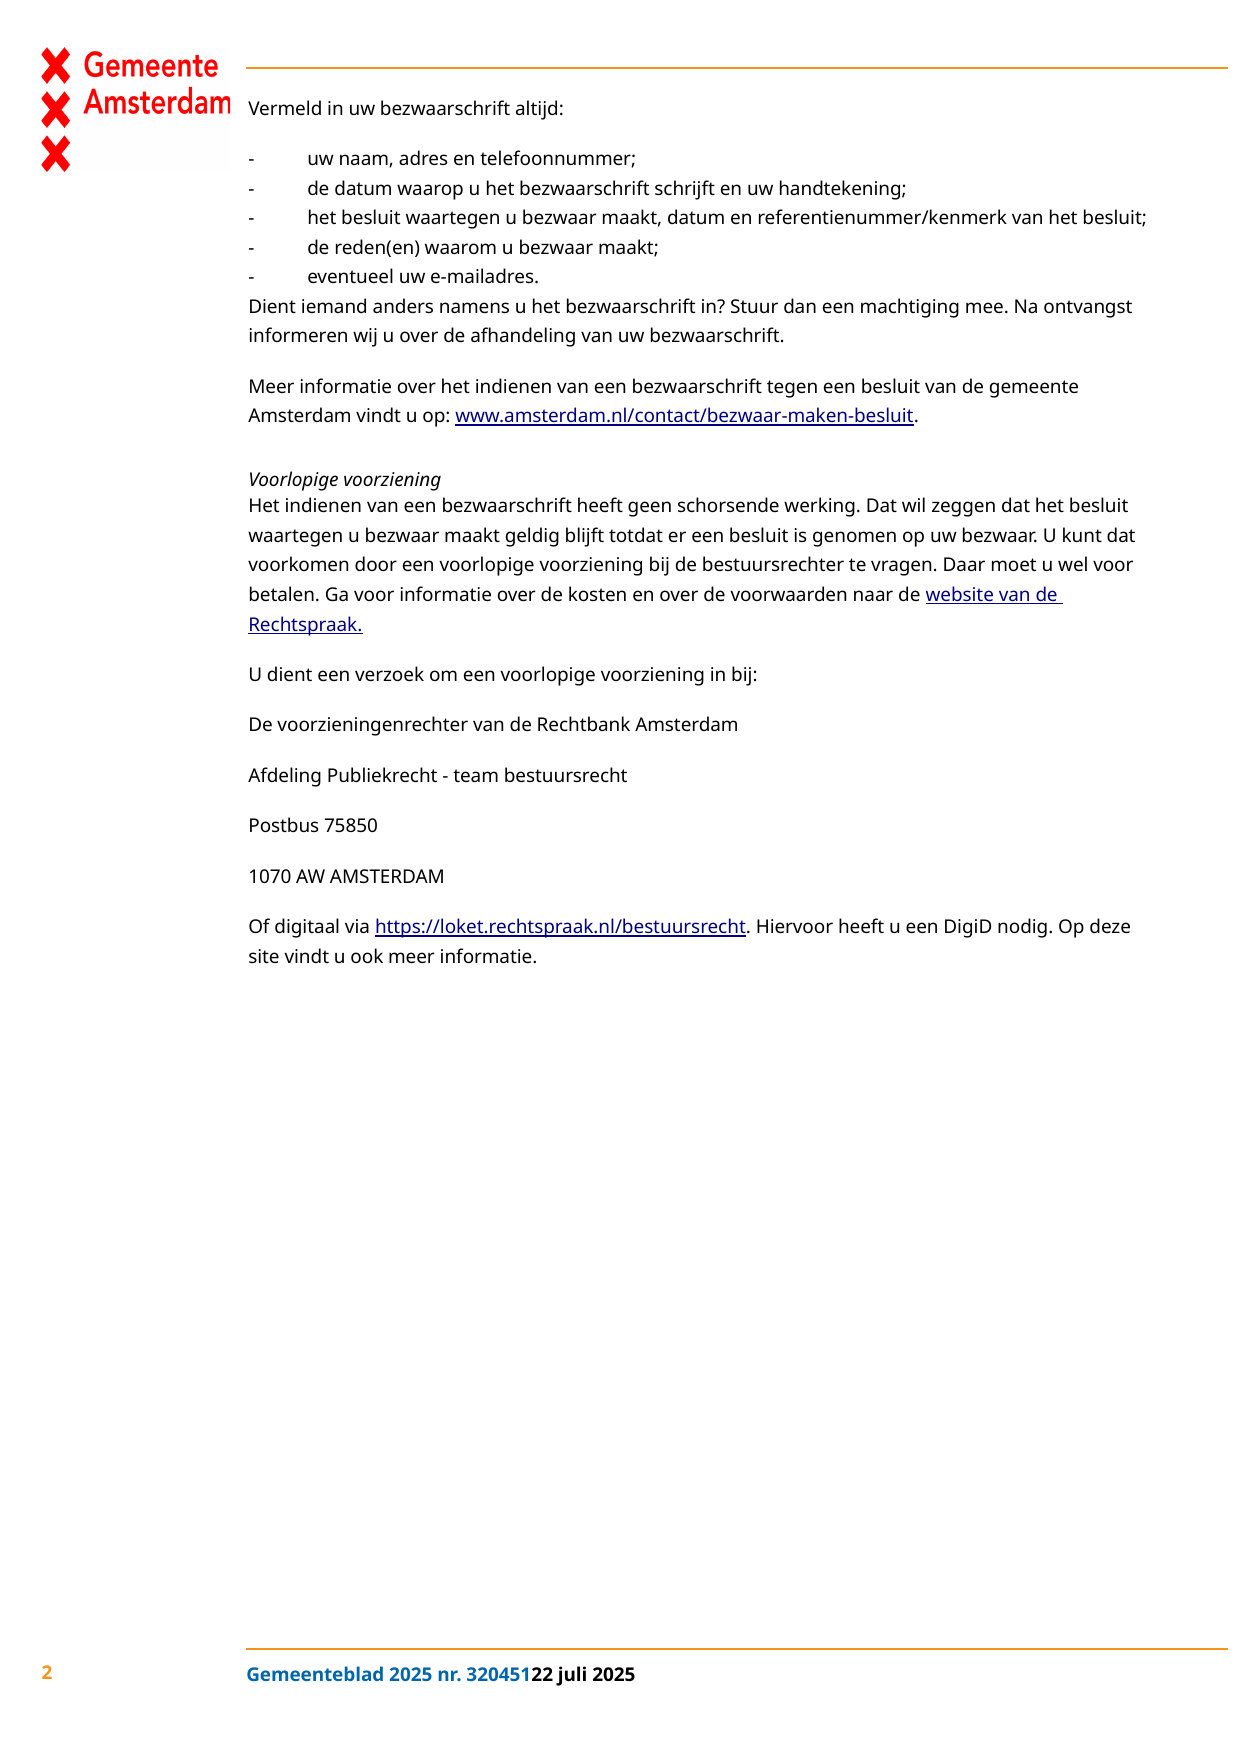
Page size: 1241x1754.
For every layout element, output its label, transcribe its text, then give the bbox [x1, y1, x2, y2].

text Het indienen van een bezwaarschrift heeft geen schorsende werking. Dat wil zeggen dat het besluit waartegen u bezwaar maakt geldig blijft totdat er een besluit is genomen op uw bezwaar. U kunt dat voorkomen door een voorlopige voorziening bij de bestuursrechter te vragen. Daar moet u wel voor betalen. Ga voor informatie over de kosten en over de voorwaarden naar de website van de Rechtspraak. [248, 492, 1152, 636]
list de reden(en) waarom u bezwaar maakt; [248, 234, 1152, 260]
picture [41, 47, 231, 172]
text Postbus 75850 [248, 812, 1152, 838]
text Voorlopige voorziening [248, 467, 1152, 492]
list het besluit waartegen u bezwaar maakt, datum en referentienummer/kenmerk van het besluit; [248, 204, 1152, 230]
text Vermeld in uw bezwaarschrift altijd: [248, 95, 1152, 121]
text U dient een verzoek om een voorlopige voorziening in bij: [248, 661, 1152, 687]
text Dient iemand anders namens u het bezwaarschrift in? Stuur dan een machtiging mee. Na ontvangst informeren wij u over de afhandeling van uw bezwaarschrift. [248, 293, 1152, 348]
text Meer informatie over het indienen van een bezwaarschrift tegen een besluit van de gemeente Amsterdam vindt u op: www.amsterdam.nl/contact/bezwaar-maken-besluit. [248, 373, 1152, 428]
list eventueel uw e-mailadres. [248, 263, 1152, 289]
text Of digitaal via https://loket.rechtspraak.nl/bestuursrecht. Hiervoor heeft u een DigiD nodig. Op deze site vindt u ook meer informatie. [248, 913, 1152, 968]
text De voorzieningenrechter van de Rechtbank Amsterdam [248, 712, 1152, 737]
list de datum waarop u het bezwaarschrift schrijft en uw handtekening; [248, 175, 1152, 201]
text 1070 AW AMSTERDAM [248, 863, 1152, 888]
list uw naam, adres en telefoonnummer; [248, 145, 1152, 171]
text Afdeling Publiekrecht - team bestuursrecht [248, 762, 1152, 788]
